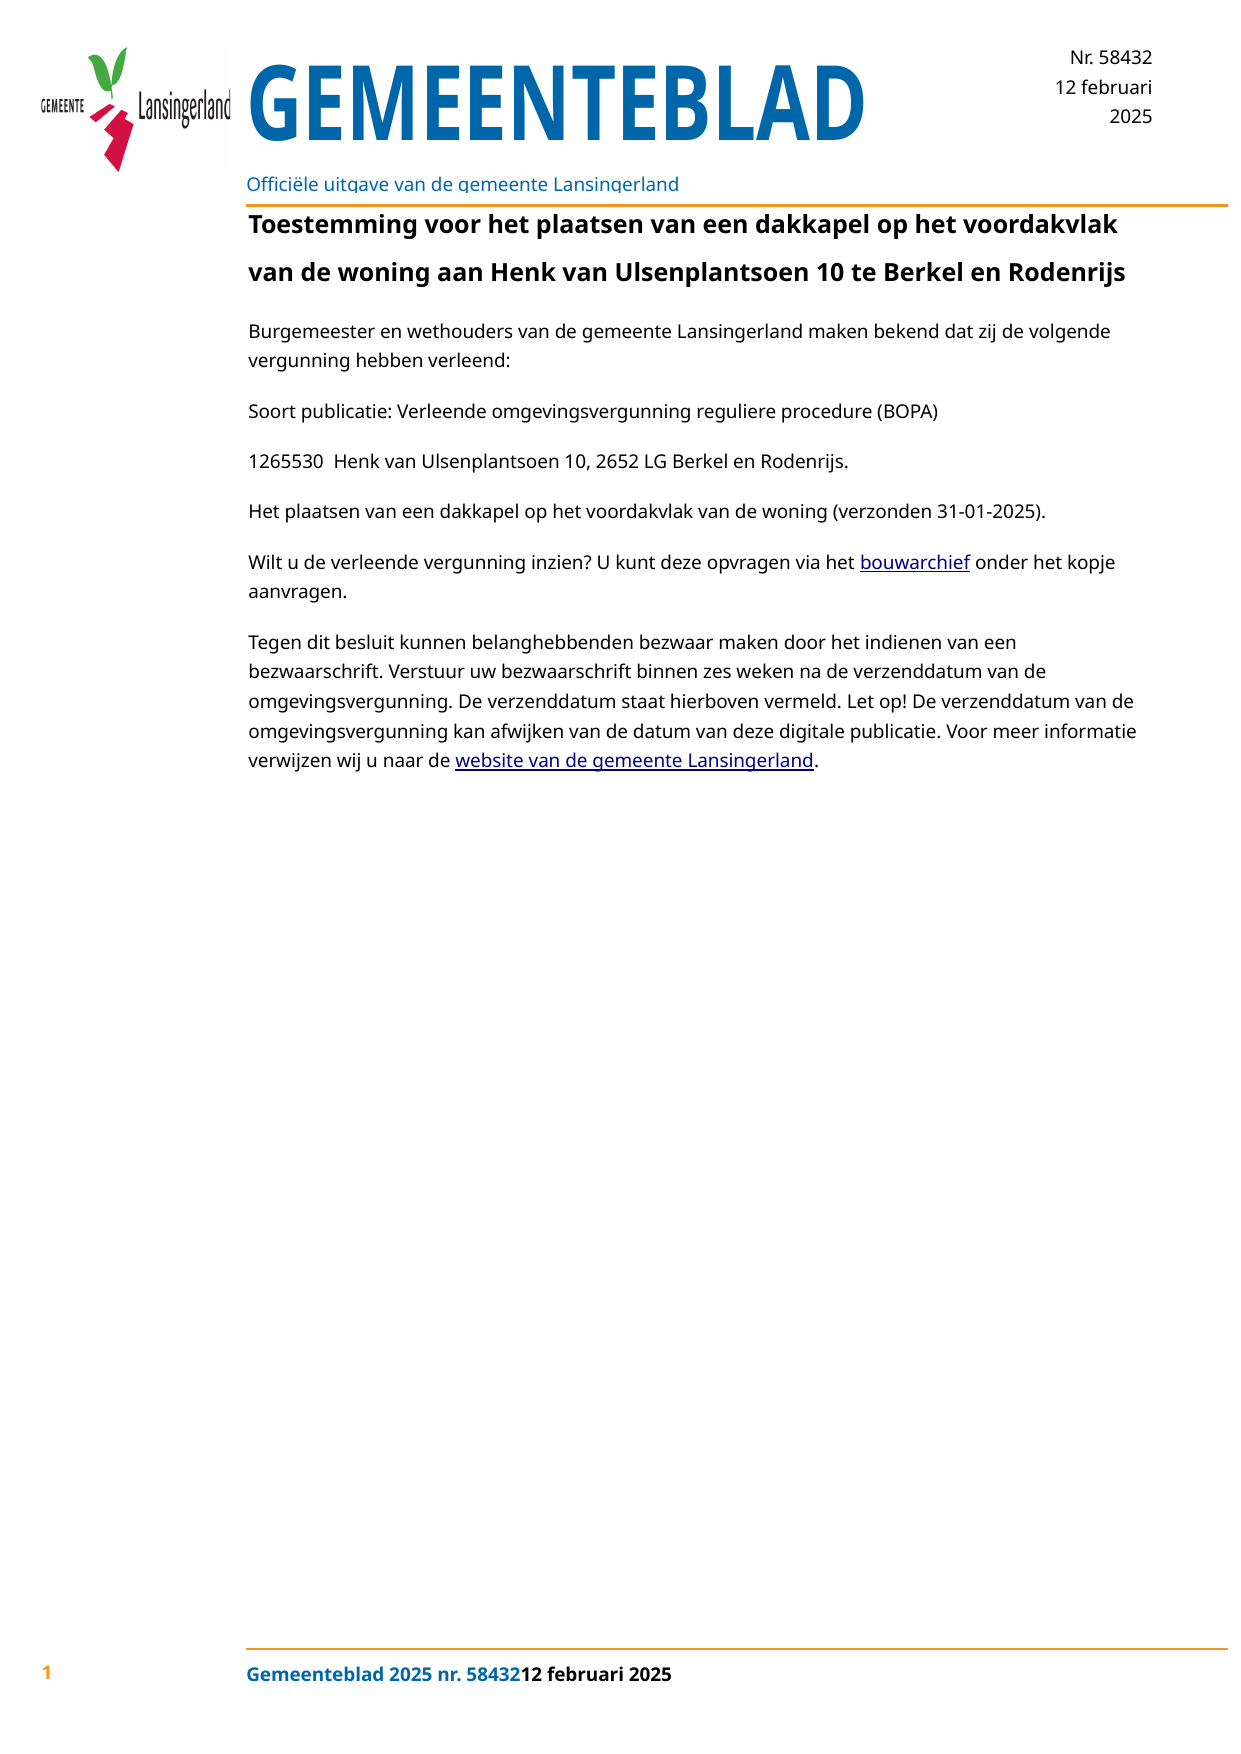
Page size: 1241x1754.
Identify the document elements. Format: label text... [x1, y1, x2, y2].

text Soort publicatie: Verleende omgevingsvergunning reguliere procedure (BOPA) [248, 398, 1152, 424]
text Burgemeester en wethouders van de gemeente Lansingerland maken bekend dat zij de volgende vergunning hebben verleend: [248, 318, 1152, 373]
text Toestemming voor het plaatsen van een dakkapel op het voordakvlak van de woning aan Henk van Ulsenplantsoen 10 te Berkel en Rodenrijs [248, 207, 1152, 288]
picture [41, 47, 231, 172]
text Het plaatsen van een dakkapel op het voordakvlak van de woning (verzonden 31-01-2025). [248, 499, 1152, 524]
text Wilt u de verleende vergunning inzien? U kunt deze opvragen via het bouwarchief onder het kopje aanvragen. [248, 549, 1152, 604]
text 1265530 Henk van Ulsenplantsoen 10, 2652 LG Berkel en Rodenrijs. [248, 448, 1152, 474]
text Tegen dit besluit kunnen belanghebbenden bezwaar maken door het indienen van een bezwaarschrift. Verstuur uw bezwaarschrift binnen zes weken na de verzenddatum van de omgevingsvergunning. De verzenddatum staat hierboven vermeld. Let op! De verzenddatum van de omgevingsvergunning kan afwijken van de datum van deze digitale publicatie. Voor meer informatie verwijzen wij u naar de website van de gemeente Lansingerland. [248, 629, 1152, 773]
